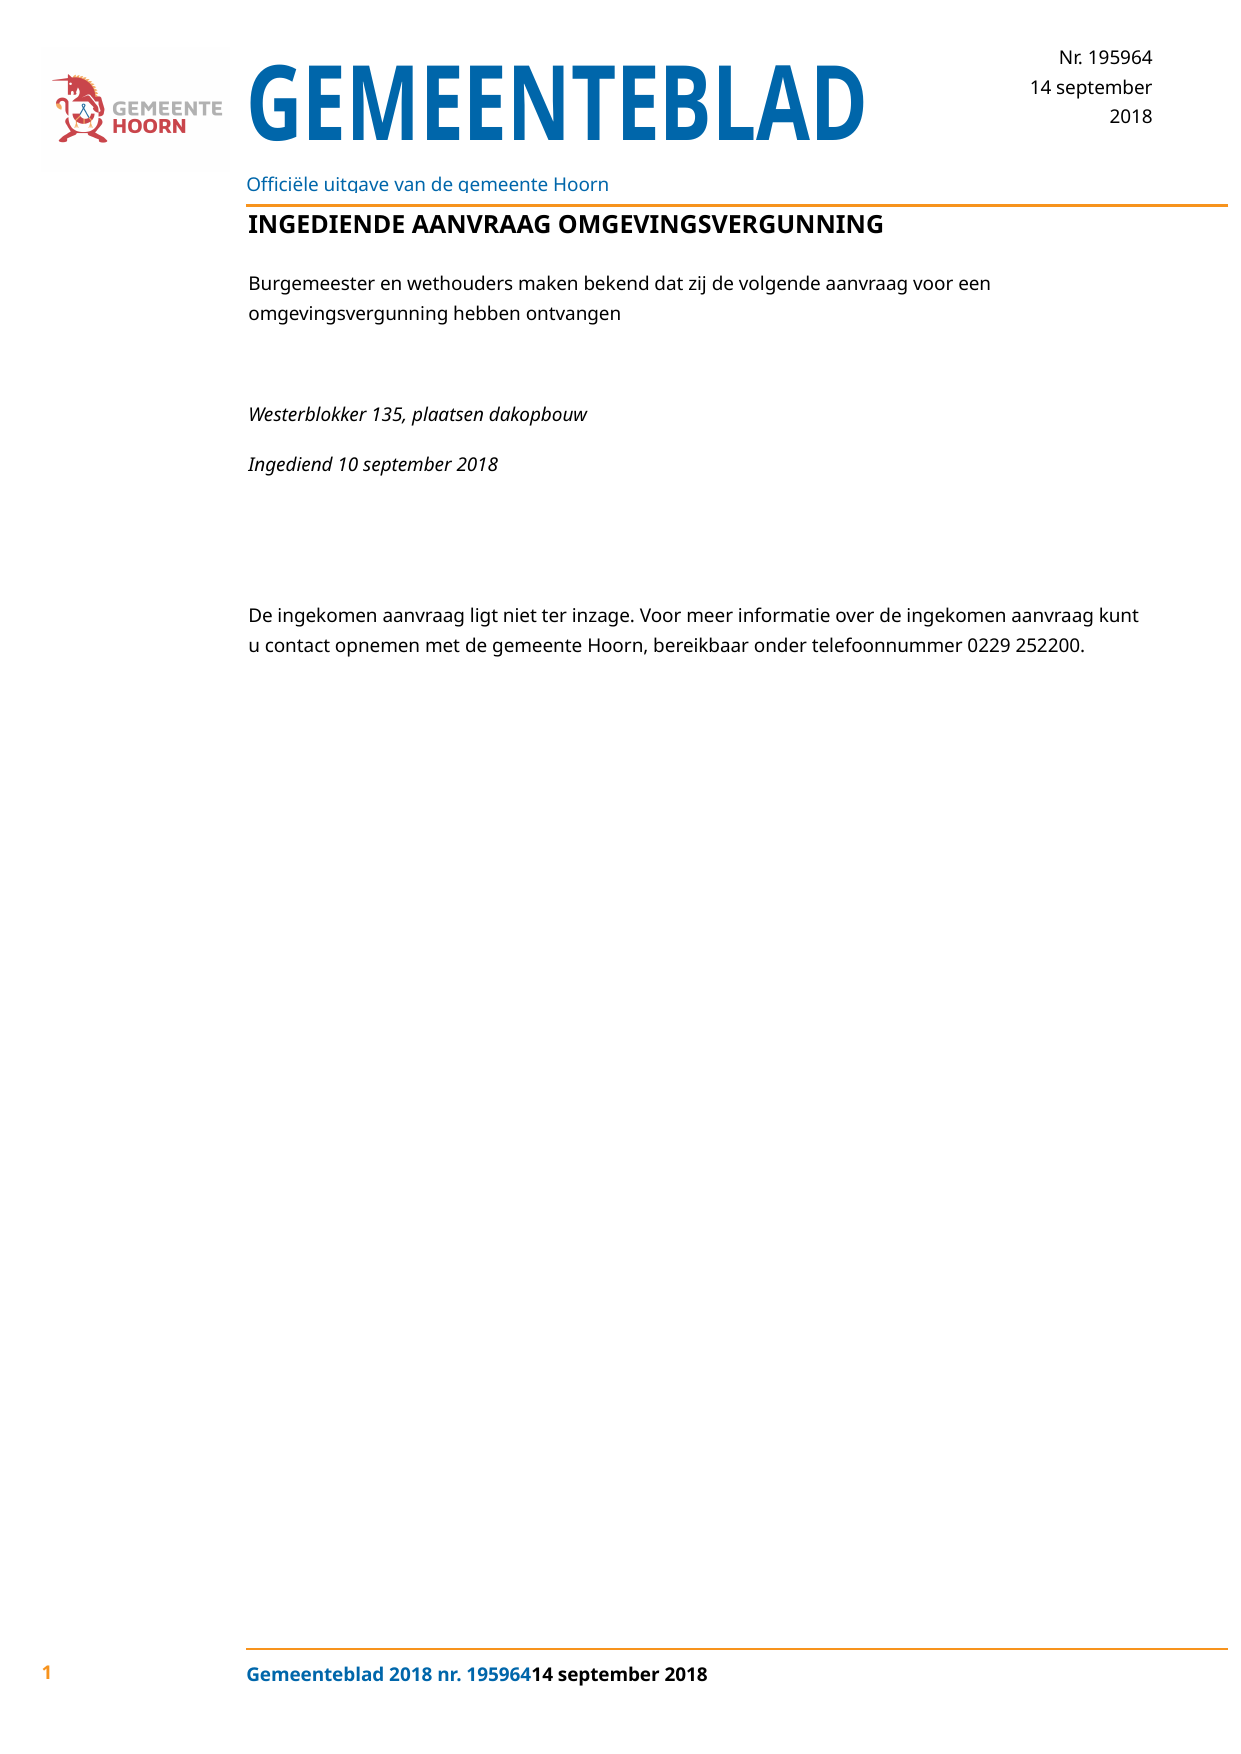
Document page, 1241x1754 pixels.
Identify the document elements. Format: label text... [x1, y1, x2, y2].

text De ingekomen aanvraag ligt niet ter inzage. Voor meer informatie over de ingekomen aanvraag kunt u contact opnemen met de gemeente Hoorn, bereikbaar onder telefoonnummer 0229 252200. [248, 602, 1152, 658]
text INGEDIENDE AANVRAAG OMGEVINGSVERGUNNING [248, 207, 1152, 241]
text Ingediend 10 september 2018 [248, 451, 1152, 477]
picture [41, 47, 231, 172]
text Westerblokker 135, plaatsen dakopbouw [248, 401, 1152, 426]
text Burgemeester en wethouders maken bekend dat zij de volgende aanvraag voor een omgevingsvergunning hebben ontvangen [248, 270, 1152, 326]
